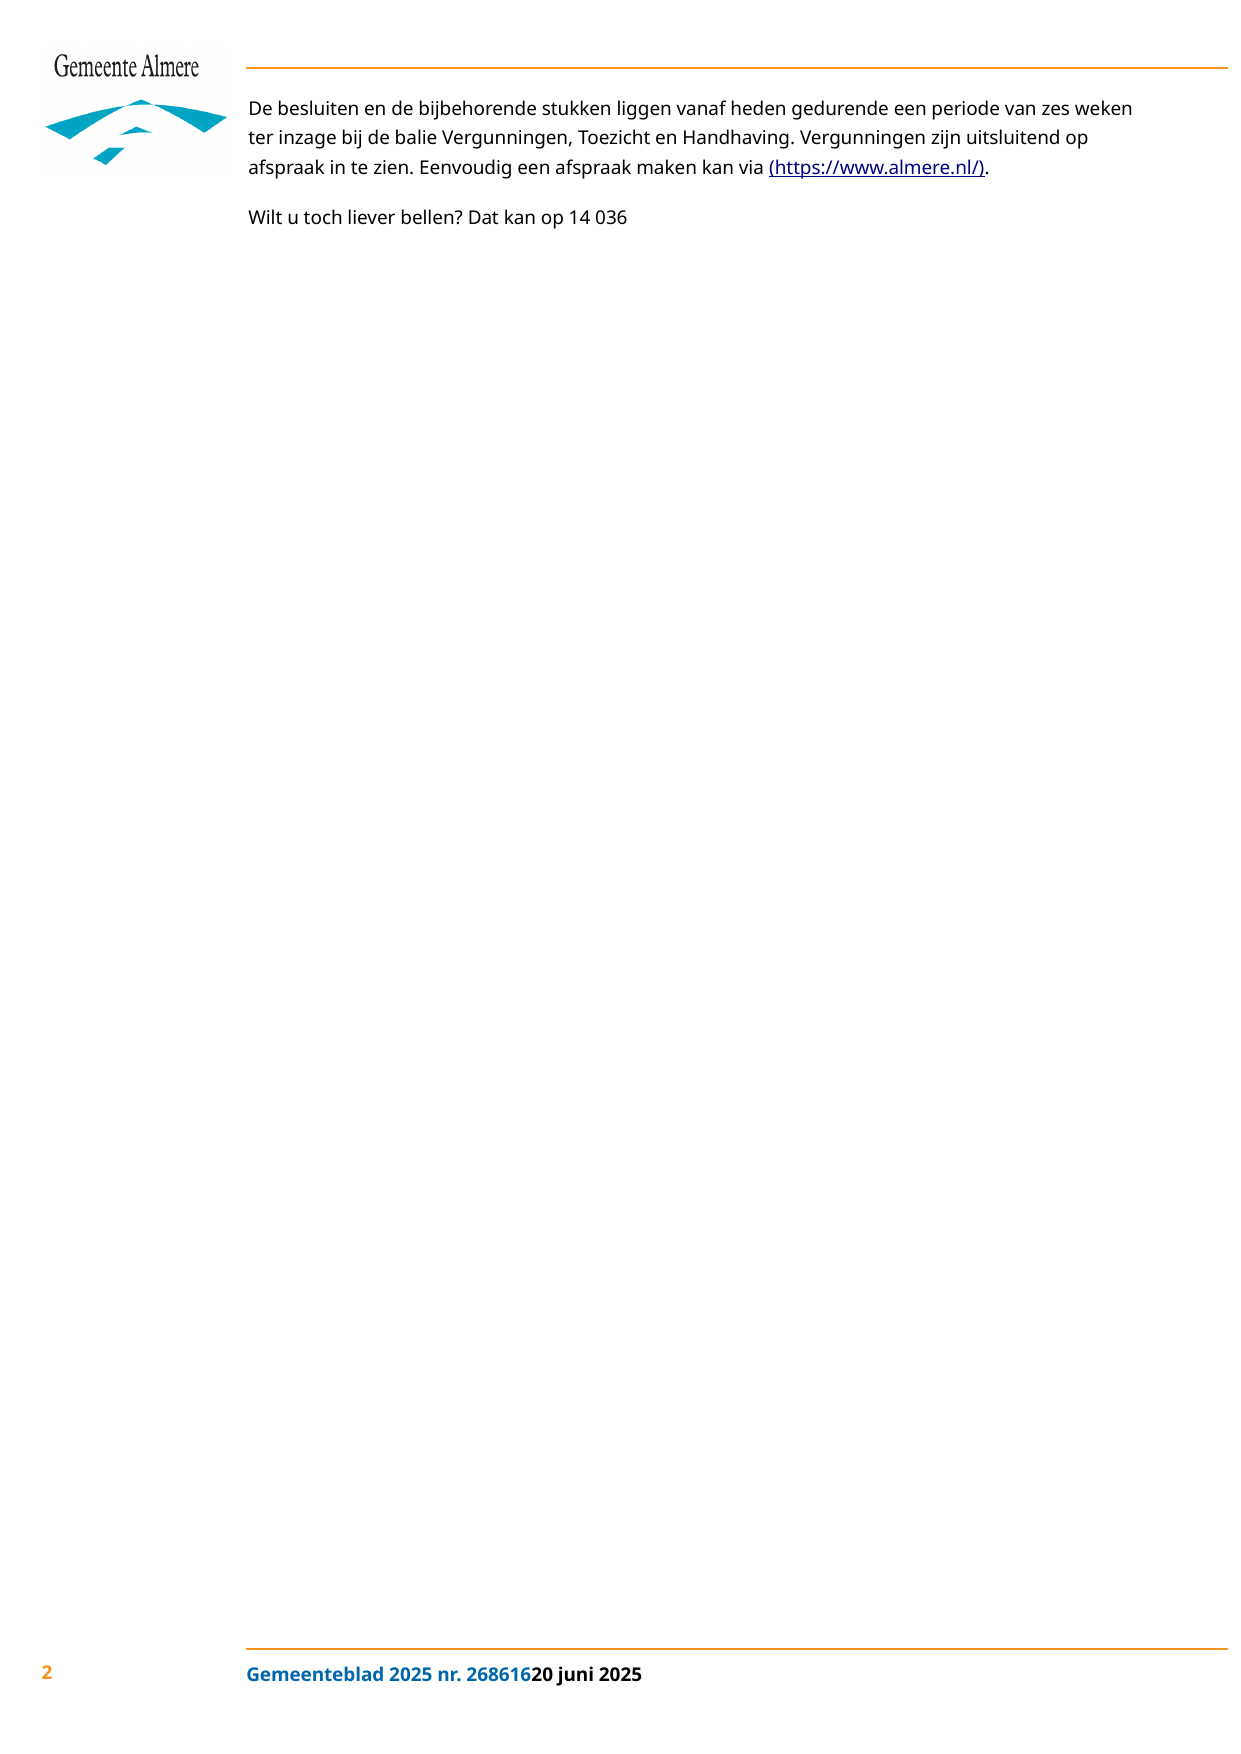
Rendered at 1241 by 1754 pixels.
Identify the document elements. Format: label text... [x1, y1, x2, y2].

text Wilt u toch liever bellen? Dat kan op 14 036 [248, 204, 1152, 230]
picture [41, 47, 231, 172]
text De besluiten en de bijbehorende stukken liggen vanaf heden gedurende een periode van zes weken ter inzage bij de balie Vergunningen, Toezicht en Handhaving. Vergunningen zijn uitsluitend op afspraak in te zien. Eenvoudig een afspraak maken kan via (https://www.almere.nl/). [248, 95, 1152, 180]
